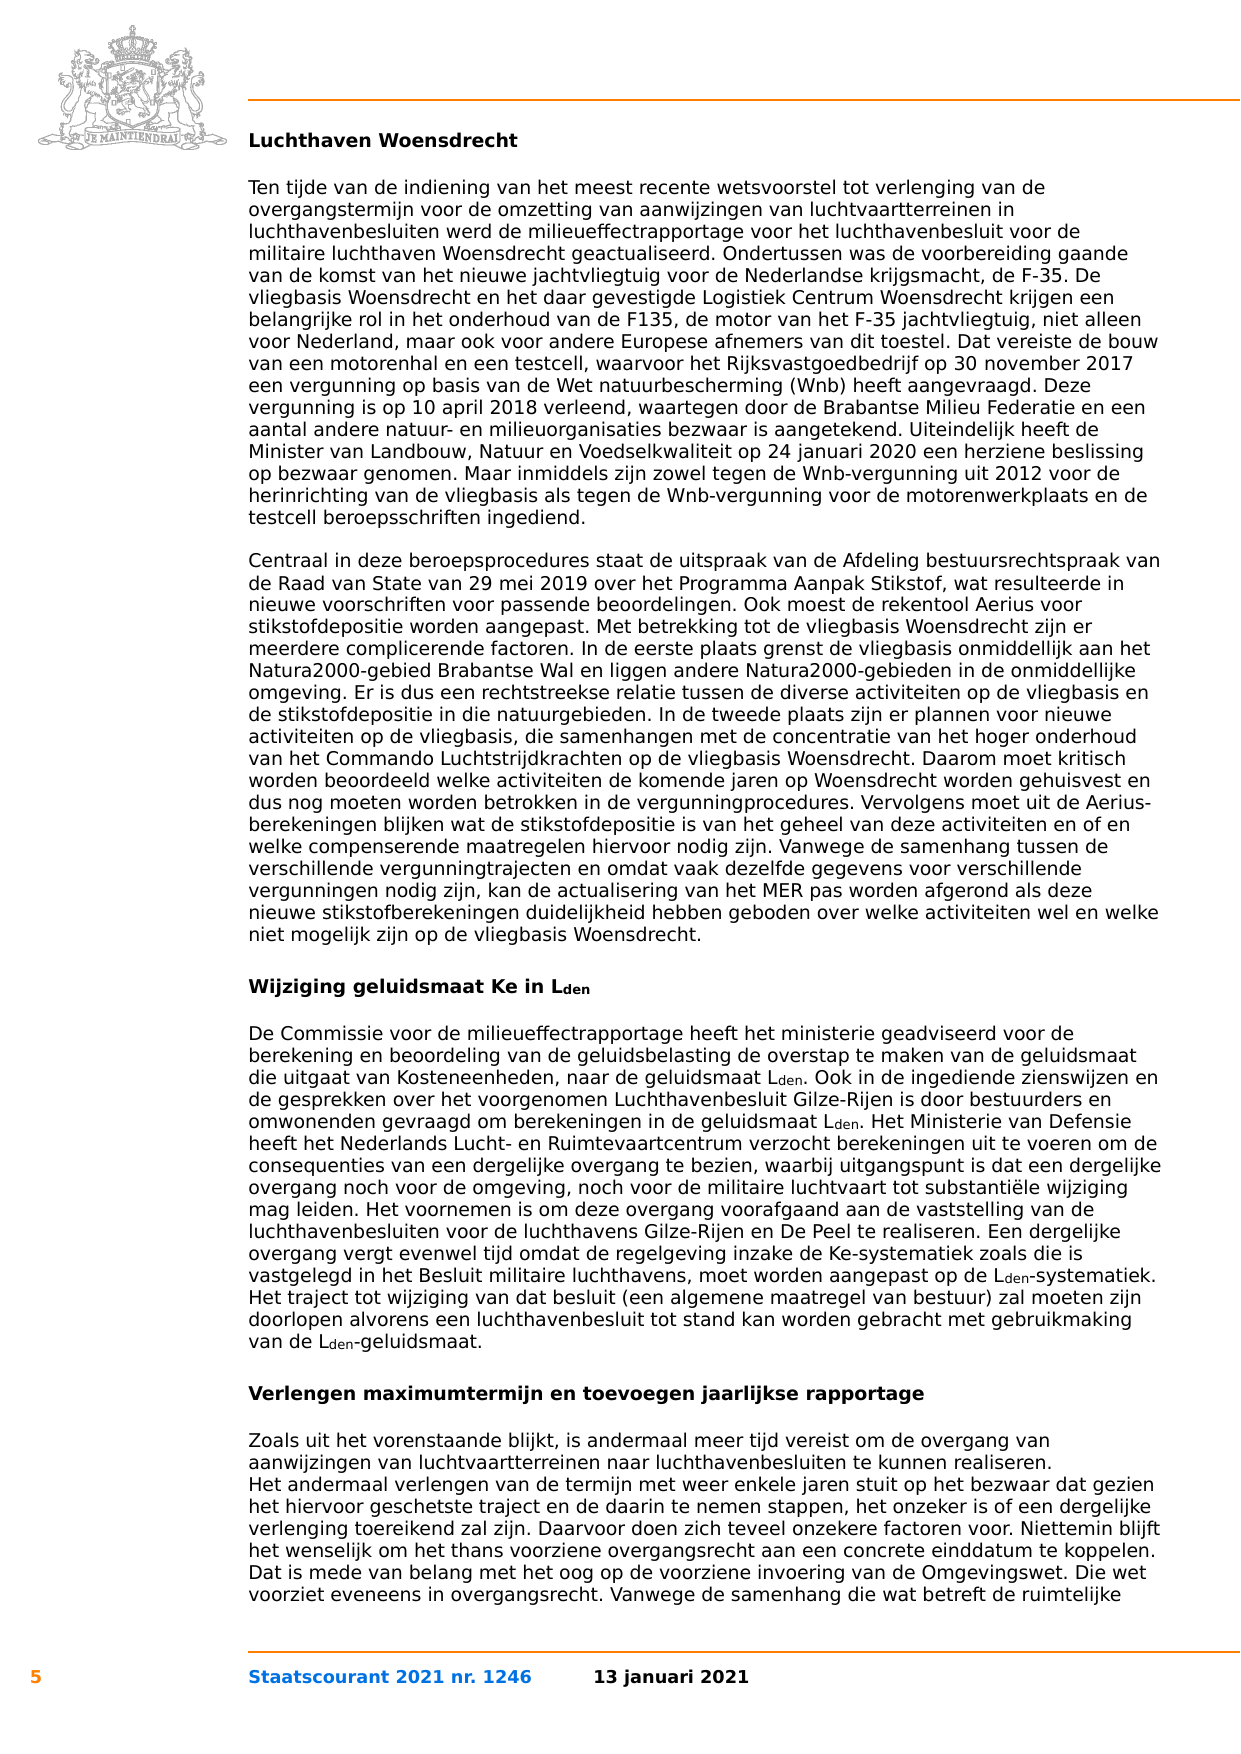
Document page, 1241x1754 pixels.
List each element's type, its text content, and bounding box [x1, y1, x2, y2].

subtitle Wijziging geluidsmaat Ke in Lden [248, 976, 1163, 998]
text De Commissie voor de milieueffectrapportage heeft het ministerie geadviseerd voor de berekening en beoordeling van de geluidsbelasting de overstap te maken van de geluidsmaat die uitgaat van Kosteneenheden, naar de geluidsmaat Lden. Ook in de ingediende zienswijzen en de gesprekken over het voorgenomen Luchthavenbesluit Gilze-Rijen is door bestuurders en omwonenden gevraagd om berekeningen in de geluidsmaat Lden. Het Ministerie van Defensie heeft het Nederlands Lucht- en Ruimtevaartcentrum verzocht berekeningen uit te voeren om de consequenties van een dergelijke overgang te bezien, waarbij uitgangspunt is dat een dergelijke overgang noch voor de omgeving, noch voor de militaire luchtvaart tot substantiële wijziging mag leiden. Het voornemen is om deze overgang voorafgaand aan de vaststelling van de luchthavenbesluiten voor de luchthavens Gilze-Rijen en De Peel te realiseren. Een dergelijke overgang vergt evenwel tijd omdat de regelgeving inzake de Ke-systematiek zoals die is vastgelegd in het Besluit militaire luchthavens, moet worden aangepast op de Lden-systematiek. Het traject tot wijziging van dat besluit (een algemene maatregel van bestuur) zal moeten zijn doorlopen alvorens een luchthavenbesluit tot stand kan worden gebracht met gebruikmaking van de Lden-geluidsmaat. [248, 1023, 1163, 1353]
subtitle Luchthaven Woensdrecht [248, 130, 1163, 152]
text Het andermaal verlengen van de termijn met weer enkele jaren stuit op het bezwaar dat gezien het hiervoor geschetste traject en de daarin te nemen stappen, het onzeker is of een dergelijke verlenging toereikend zal zijn. Daarvoor doen zich teveel onzekere factoren voor. Niettemin blijft het wenselijk om het thans voorziene overgangsrecht aan een concrete einddatum te koppelen. Dat is mede van belang met het oog op de voorziene invoering van de Omgevingswet. Die wet voorziet eveneens in overgangsrecht. Vanwege de samenhang die wat betreft de ruimtelijke [248, 1474, 1163, 1606]
text Centraal in deze beroepsprocedures staat de uitspraak van de Afdeling bestuursrechtspraak van de Raad van State van 29 mei 2019 over het Programma Aanpak Stikstof, wat resulteerde in nieuwe voorschriften voor passende beoordelingen. Ook moest de rekentool Aerius voor stikstofdepositie worden aangepast. Met betrekking tot de vliegbasis Woensdrecht zijn er meerdere complicerende factoren. In de eerste plaats grenst de vliegbasis onmiddellijk aan het Natura2000-gebied Brabantse Wal en liggen andere Natura2000-gebieden in de onmiddellijke omgeving. Er is dus een rechtstreekse relatie tussen de diverse activiteiten op de vliegbasis en de stikstofdepositie in die natuurgebieden. In de tweede plaats zijn er plannen voor nieuwe activiteiten op de vliegbasis, die samenhangen met de concentratie van het hoger onderhoud van het Commando Luchtstrijdkrachten op de vliegbasis Woensdrecht. Daarom moet kritisch worden beoordeeld welke activiteiten de komende jaren op Woensdrecht worden gehuisvest en dus nog moeten worden betrokken in de vergunningprocedures. Vervolgens moet uit de Aerius-berekeningen blijken wat de stikstofdepositie is van het geheel van deze activiteiten en of en welke compenserende maatregelen hiervoor nodig zijn. Vanwege de samenhang tussen de verschillende vergunningtrajecten en omdat vaak dezelfde gegevens voor verschillende vergunningen nodig zijn, kan de actualisering van het MER pas worden afgerond als deze nieuwe stikstofberekeningen duidelijkheid hebben geboden over welke activiteiten wel en welke niet mogelijk zijn op de vliegbasis Woensdrecht. [248, 550, 1163, 946]
picture [38, 25, 227, 150]
text Ten tijde van de indiening van het meest recente wetsvoorstel tot verlenging van de overgangstermijn voor de omzetting van aanwijzingen van luchtvaartterreinen in luchthavenbesluiten werd de milieueffectrapportage voor het luchthavenbesluit voor de militaire luchthaven Woensdrecht geactualiseerd. Ondertussen was de voorbereiding gaande van de komst van het nieuwe jachtvliegtuig voor de Nederlandse krijgsmacht, de F-35. De vliegbasis Woensdrecht en het daar gevestigde Logistiek Centrum Woensdrecht krijgen een belangrijke rol in het onderhoud van de F135, de motor van het F-35 jachtvliegtuig, niet alleen voor Nederland, maar ook voor andere Europese afnemers van dit toestel. Dat vereiste de bouw van een motorenhal en een testcell, waarvoor het Rijksvastgoedbedrijf op 30 november 2017 een vergunning op basis van de Wet natuurbescherming (Wnb) heeft aangevraagd. Deze vergunning is op 10 april 2018 verleend, waartegen door de Brabantse Milieu Federatie en een aantal andere natuur- en milieuorganisaties bezwaar is aangetekend. Uiteindelijk heeft de Minister van Landbouw, Natuur en Voedselkwaliteit op 24 januari 2020 een herziene beslissing op bezwaar genomen. Maar inmiddels zijn zowel tegen de Wnb-vergunning uit 2012 voor de herinrichting van de vliegbasis als tegen de Wnb-vergunning voor de motorenwerkplaats en de testcell beroepsschriften ingediend. [248, 177, 1163, 528]
text Zoals uit het vorenstaande blijkt, is andermaal meer tijd vereist om de overgang van aanwijzingen van luchtvaartterreinen naar luchthavenbesluiten te kunnen realiseren. [248, 1430, 1163, 1474]
subtitle Verlengen maximumtermijn en toevoegen jaarlijkse rapportage [248, 1383, 1163, 1405]
